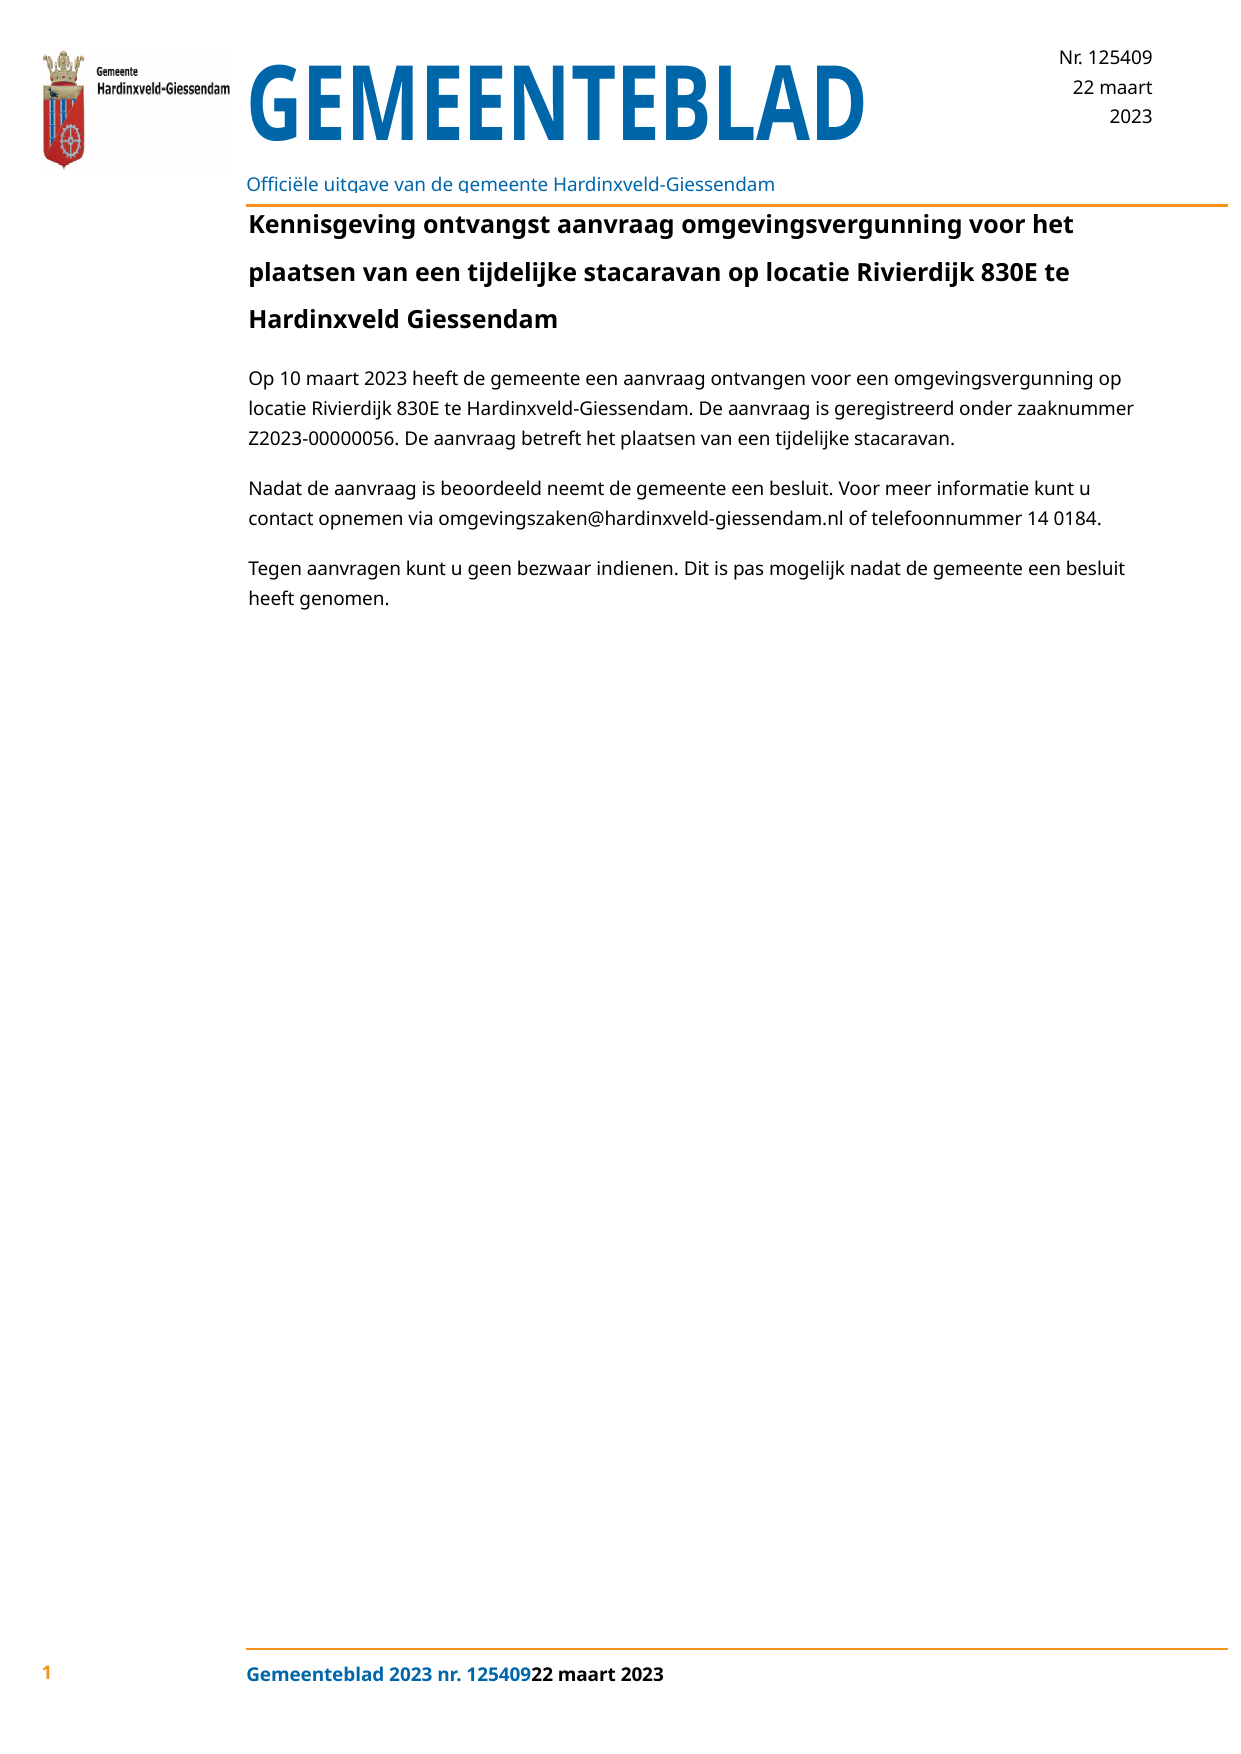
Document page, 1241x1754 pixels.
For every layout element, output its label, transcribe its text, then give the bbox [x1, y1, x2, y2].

text Kennisgeving ontvangst aanvraag omgevingsvergunning voor het plaatsen van een tijdelijke stacaravan op locatie Rivierdijk 830E te Hardinxveld Giessendam [248, 207, 1152, 336]
text Tegen aanvragen kunt u geen bezwaar indienen. Dit is pas mogelijk nadat de gemeente een besluit heeft genomen. [248, 555, 1152, 610]
text Nadat de aanvraag is beoordeeld neemt de gemeente een besluit. Voor meer informatie kunt u contact opnemen via omgevingszaken@hardinxveld-giessendam.nl of telefoonnummer 14 0184. [248, 475, 1152, 530]
text Op 10 maart 2023 heeft de gemeente een aanvraag ontvangen voor een omgevingsvergunning op locatie Rivierdijk 830E te Hardinxveld-Giessendam. De aanvraag is geregistreerd onder zaaknummer Z2023-00000056. De aanvraag betreft het plaatsen van een tijdelijke stacaravan. [248, 366, 1152, 450]
picture [41, 47, 231, 172]
